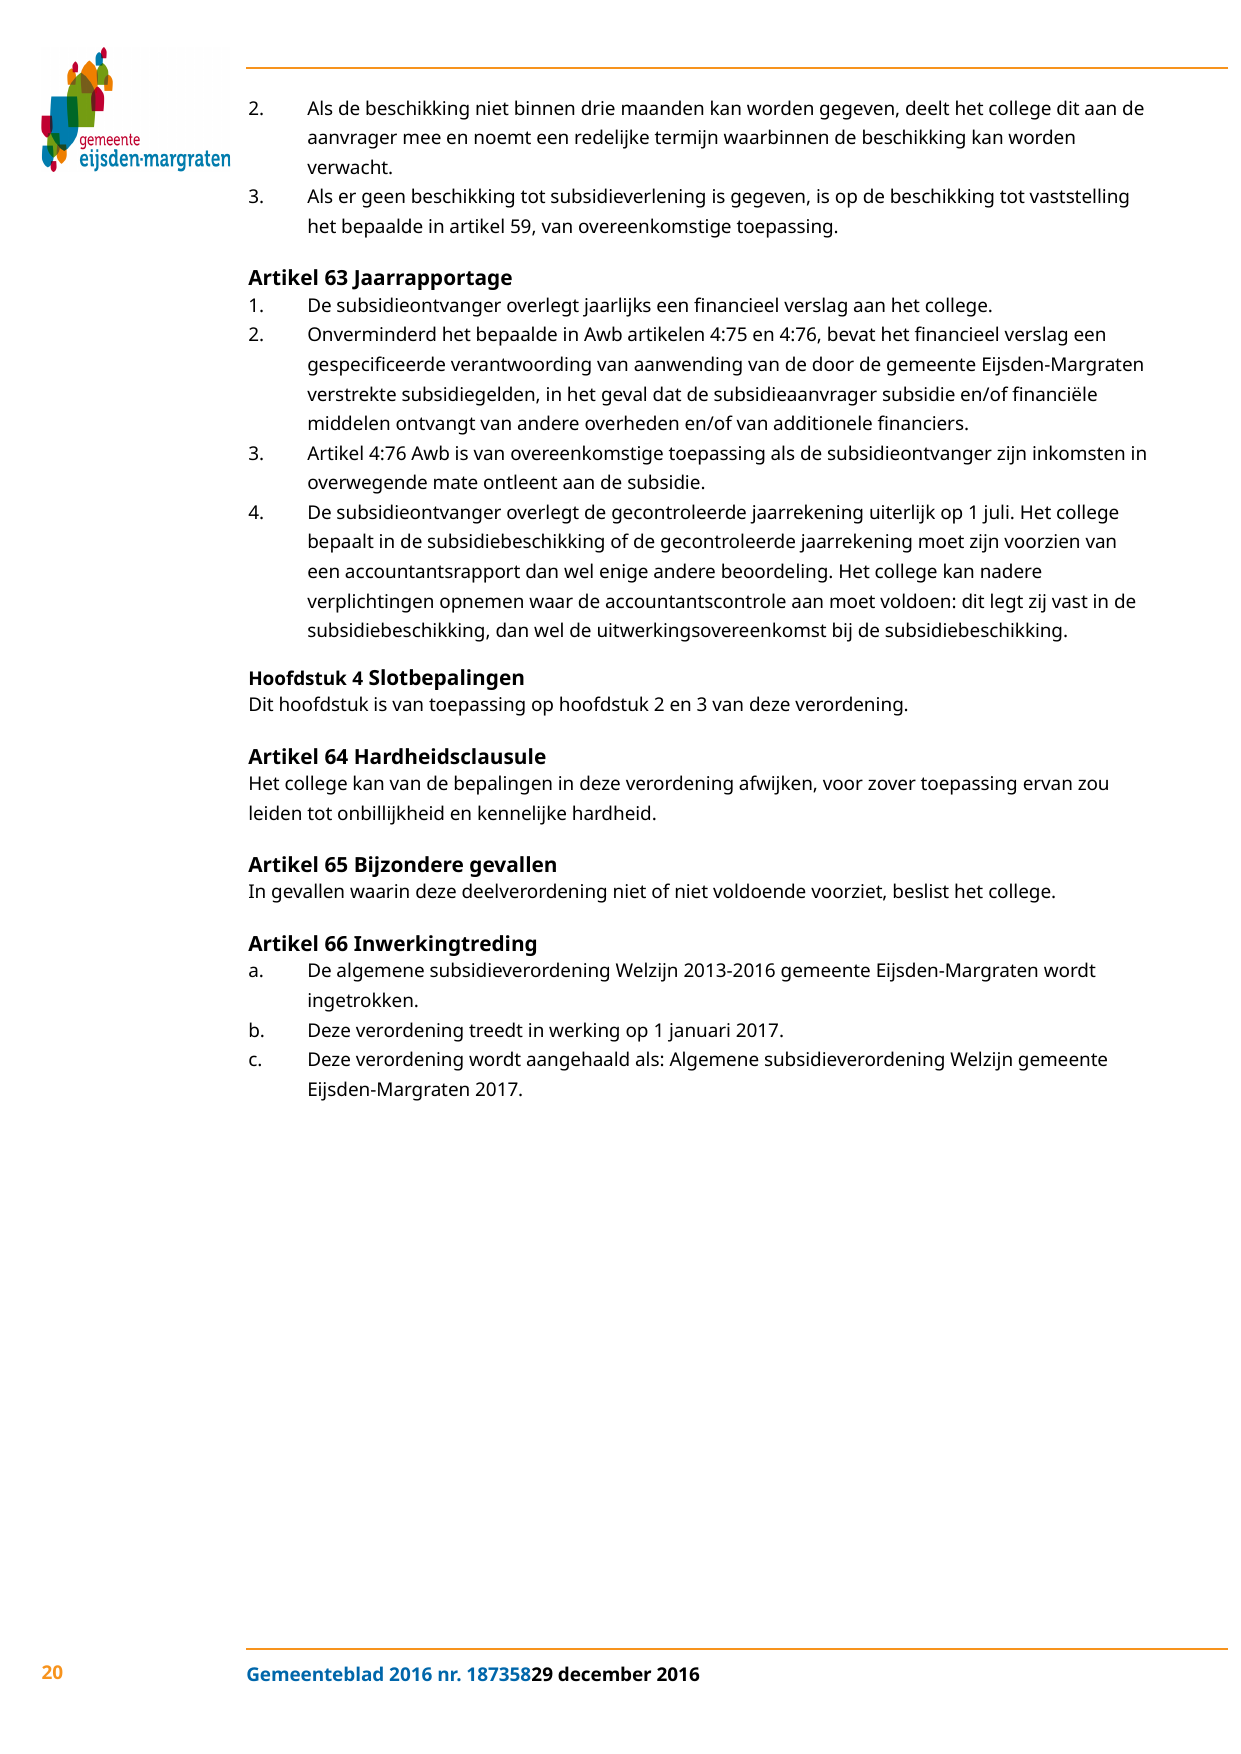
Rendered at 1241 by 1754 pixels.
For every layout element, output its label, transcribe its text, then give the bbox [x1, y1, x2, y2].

text Het college kan van de bepalingen in deze verordening afwijken, voor zover toepassing ervan zou leiden tot onbillijkheid en kennelijke hardheid. [248, 770, 1152, 826]
list Deze verordening treedt in werking op 1 januari 2017. [248, 1017, 1152, 1042]
list De subsidieontvanger overlegt jaarlijks een financieel verslag aan het college. [248, 292, 1152, 318]
list Als de beschikking niet binnen drie maanden kan worden gegeven, deelt het college dit aan de aanvrager mee en noemt een redelijke termijn waarbinnen de beschikking kan worden verwacht. [248, 95, 1152, 180]
list Deze verordening wordt aangehaald als: Algemene subsidieverordening Welzijn gemeente Eijsden-Margraten 2017. [248, 1046, 1152, 1102]
text Artikel 65 Bijzondere gevallen [248, 850, 1152, 879]
text Artikel 64 Hardheidsclausule [248, 742, 1152, 770]
text Artikel 66 Inwerkingtreding [248, 929, 1152, 958]
list Als er geen beschikking tot subsidieverlening is gegeven, is op de beschikking tot vaststelling het bepaalde in artikel 59, van overeenkomstige toepassing. [248, 183, 1152, 239]
text Hoofdstuk 4 Slotbepalingen [248, 663, 1152, 691]
text Dit hoofdstuk is van toepassing op hoofdstuk 2 en 3 van deze verordening. [248, 691, 1152, 717]
list De subsidieontvanger overlegt de gecontroleerde jaarrekening uiterlijk op 1 juli. Het college bepaalt in de subsidiebeschikking of de gecontroleerde jaarrekening moet zijn voorzien van een accountantsrapport dan wel enige andere beoordeling. Het college kan nadere verplichtingen opnemen waar de accountantscontrole aan moet voldoen: dit legt zij vast in de subsidiebeschikking, dan wel de uitwerkingsovereenkomst bij de subsidiebeschikking. [248, 499, 1152, 643]
text Artikel 63 Jaarrapportage [248, 263, 1152, 292]
text In gevallen waarin deze deelverordening niet of niet voldoende voorziet, beslist het college. [248, 879, 1152, 904]
picture [41, 47, 231, 172]
list De algemene subsidieverordening Welzijn 2013-2016 gemeente Eijsden-Margraten wordt ingetrokken. [248, 958, 1152, 1013]
list Onverminderd het bepaalde in Awb artikelen 4:75 en 4:76, bevat het financieel verslag een gespecificeerde verantwoording van aanwending van de door de gemeente Eijsden-Margraten verstrekte subsidiegelden, in het geval dat de subsidieaanvrager subsidie en/of financiële middelen ontvangt van andere overheden en/of van additionele financiers. [248, 322, 1152, 436]
list Artikel 4:76 Awb is van overeenkomstige toepassing als de subsidieontvanger zijn inkomsten in overwegende mate ontleent aan de subsidie. [248, 440, 1152, 495]
